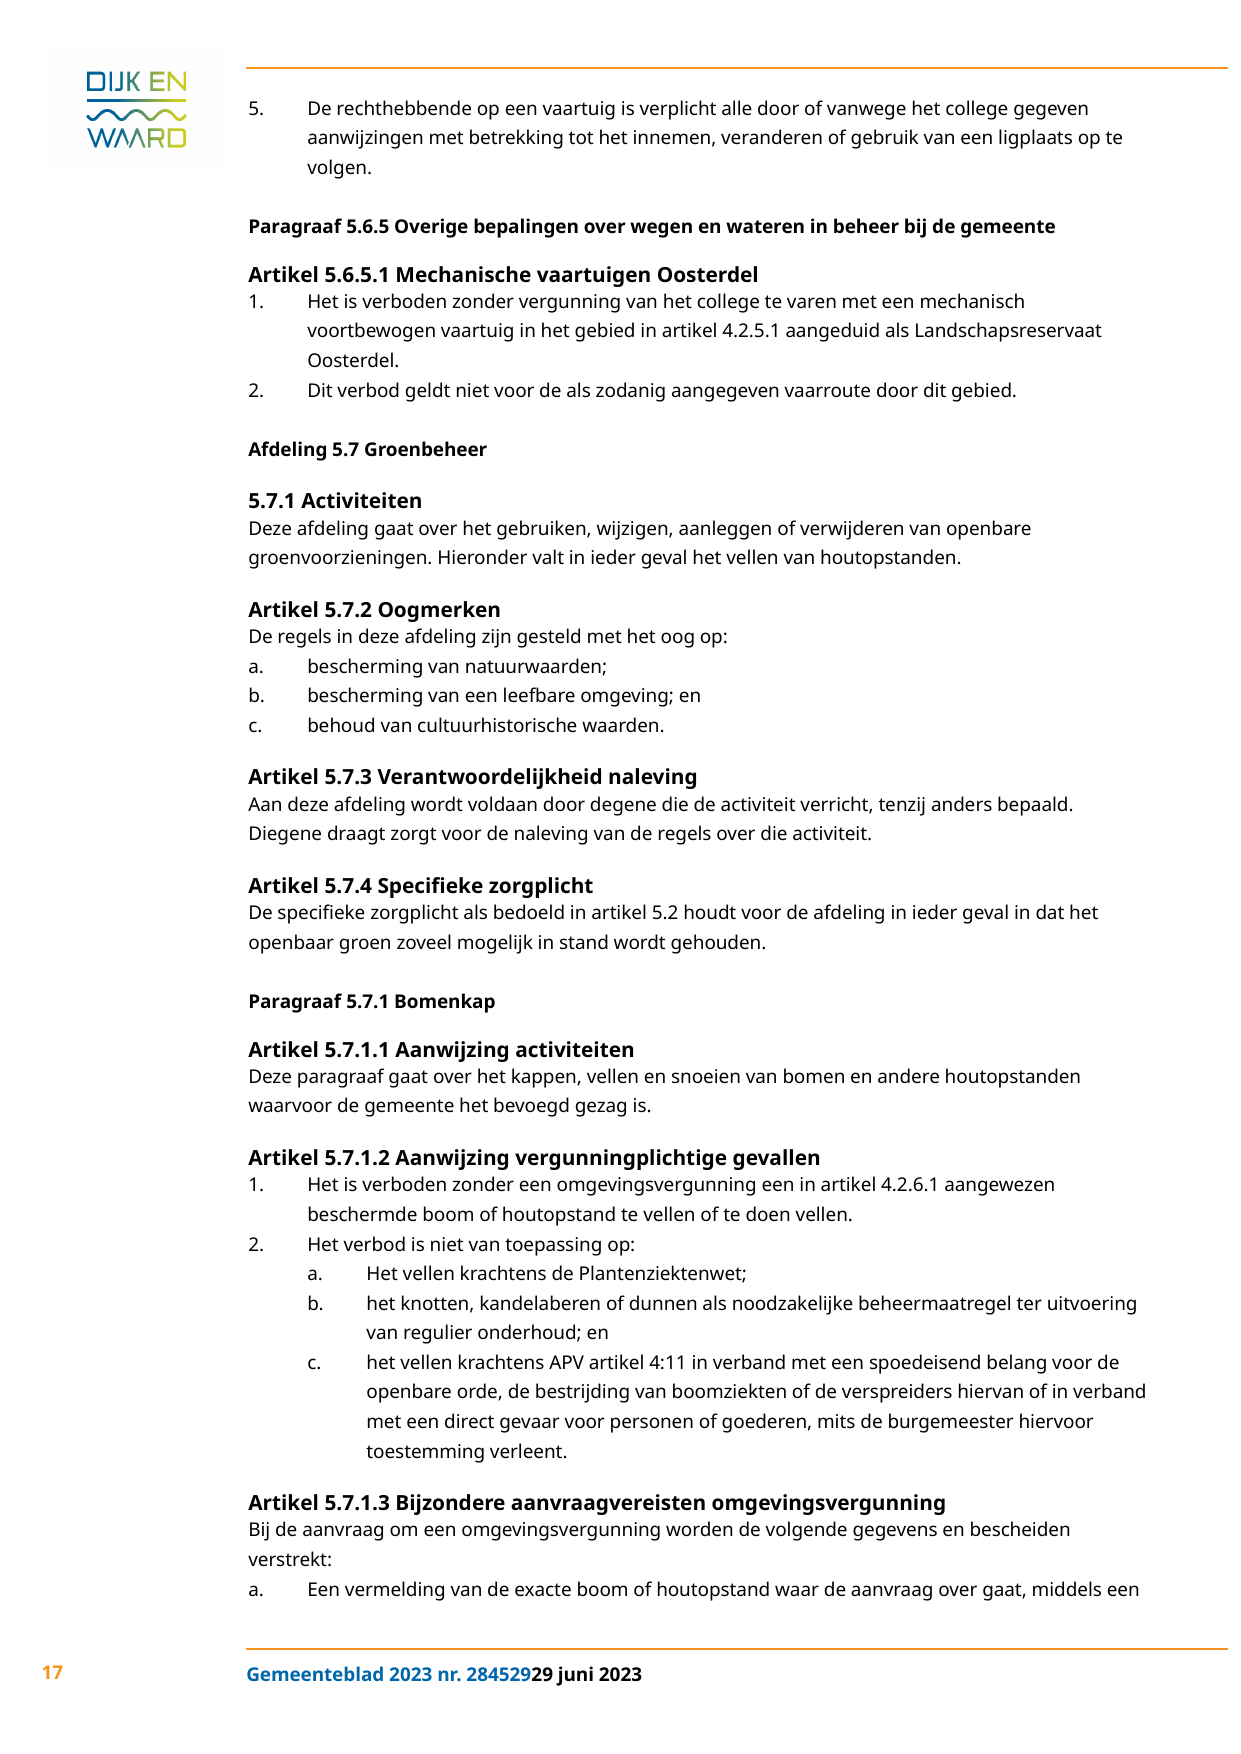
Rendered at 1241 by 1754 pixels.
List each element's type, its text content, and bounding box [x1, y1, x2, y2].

text Bij de aanvraag om een omgevingsvergunning worden de volgende gegevens en bescheiden verstrekt: [248, 1517, 1152, 1572]
list Het is verboden zonder een omgevingsvergunning een in artikel 4.2.6.1 aangewezen beschermde boom of houtopstand te vellen of te doen vellen. [248, 1172, 1152, 1227]
picture [41, 47, 231, 172]
text Artikel 5.7.1.1 Aanwijzing activiteiten [248, 1035, 1152, 1063]
text De regels in deze afdeling zijn gesteld met het oog op: [248, 623, 1152, 649]
list het knotten, kandelaberen of dunnen als noodzakelijke beheermaatregel ter uitvoering van regulier onderhoud; en [307, 1290, 1152, 1345]
text Afdeling 5.7 Groenbeheer [248, 436, 1152, 462]
list Het verbod is niet van toepassing op: [248, 1231, 1152, 1256]
list Dit verbod geldt niet voor de als zodanig aangegeven vaarroute door dit gebied. [248, 377, 1152, 403]
list bescherming van een leefbare omgeving; en [248, 682, 1152, 708]
list het vellen krachtens APV artikel 4:11 in verband met een spoedeisend belang voor de openbare orde, de bestrijding van boomziekten of de verspreiders hiervan of in verband met een direct gevaar voor personen of goederen, mits de burgemeester hiervoor toestemming verleent. [307, 1349, 1152, 1463]
text Artikel 5.7.1.3 Bijzondere aanvraagvereisten omgevingsvergunning [248, 1488, 1152, 1517]
list behoud van cultuurhistorische waarden. [248, 712, 1152, 738]
text Aan deze afdeling wordt voldaan door degene die de activiteit verricht, tenzij anders bepaald. Diegene draagt zorgt voor de naleving van de regels over die activiteit. [248, 791, 1152, 846]
text Artikel 5.6.5.1 Mechanische vaartuigen Oosterdel [248, 260, 1152, 288]
text Artikel 5.7.4 Specifieke zorgplicht [248, 871, 1152, 899]
text Deze paragraaf gaat over het kappen, vellen en snoeien van bomen en andere houtopstanden waarvoor de gemeente het bevoegd gezag is. [248, 1063, 1152, 1118]
text Deze afdeling gaat over het gebruiken, wijzigen, aanleggen of verwijderen van openbare groenvoorzieningen. Hieronder valt in ieder geval het vellen van houtopstanden. [248, 515, 1152, 570]
text De specifieke zorgplicht als bedoeld in artikel 5.2 houdt voor de afdeling in ieder geval in dat het openbaar groen zoveel mogelijk in stand wordt gehouden. [248, 899, 1152, 955]
text Artikel 5.7.2 Oogmerken [248, 595, 1152, 623]
list bescherming van natuurwaarden; [248, 653, 1152, 679]
text Artikel 5.7.3 Verantwoordelijkheid naleving [248, 762, 1152, 791]
text Paragraaf 5.6.5 Overige bepalingen over wegen en wateren in beheer bij de gemeente [248, 213, 1152, 239]
list De rechthebbende op een vaartuig is verplicht alle door of vanwege het college gegeven aanwijzingen met betrekking tot het innemen, veranderen of gebruik van een ligplaats op te volgen. [248, 95, 1152, 180]
text Artikel 5.7.1.2 Aanwijzing vergunningplichtige gevallen [248, 1143, 1152, 1172]
text Paragraaf 5.7.1 Bomenkap [248, 988, 1152, 1014]
text 5.7.1 Activiteiten [248, 486, 1152, 515]
list Het is verboden zonder vergunning van het college te varen met een mechanisch voortbewogen vaartuig in het gebied in artikel 4.2.5.1 aangeduid als Landschapsreservaat Oosterdel. [248, 288, 1152, 373]
list Een vermelding van de exacte boom of houtopstand waar de aanvraag over gaat, middels een [248, 1576, 1152, 1602]
list Het vellen krachtens de Plantenziektenwet; [307, 1260, 1152, 1286]
